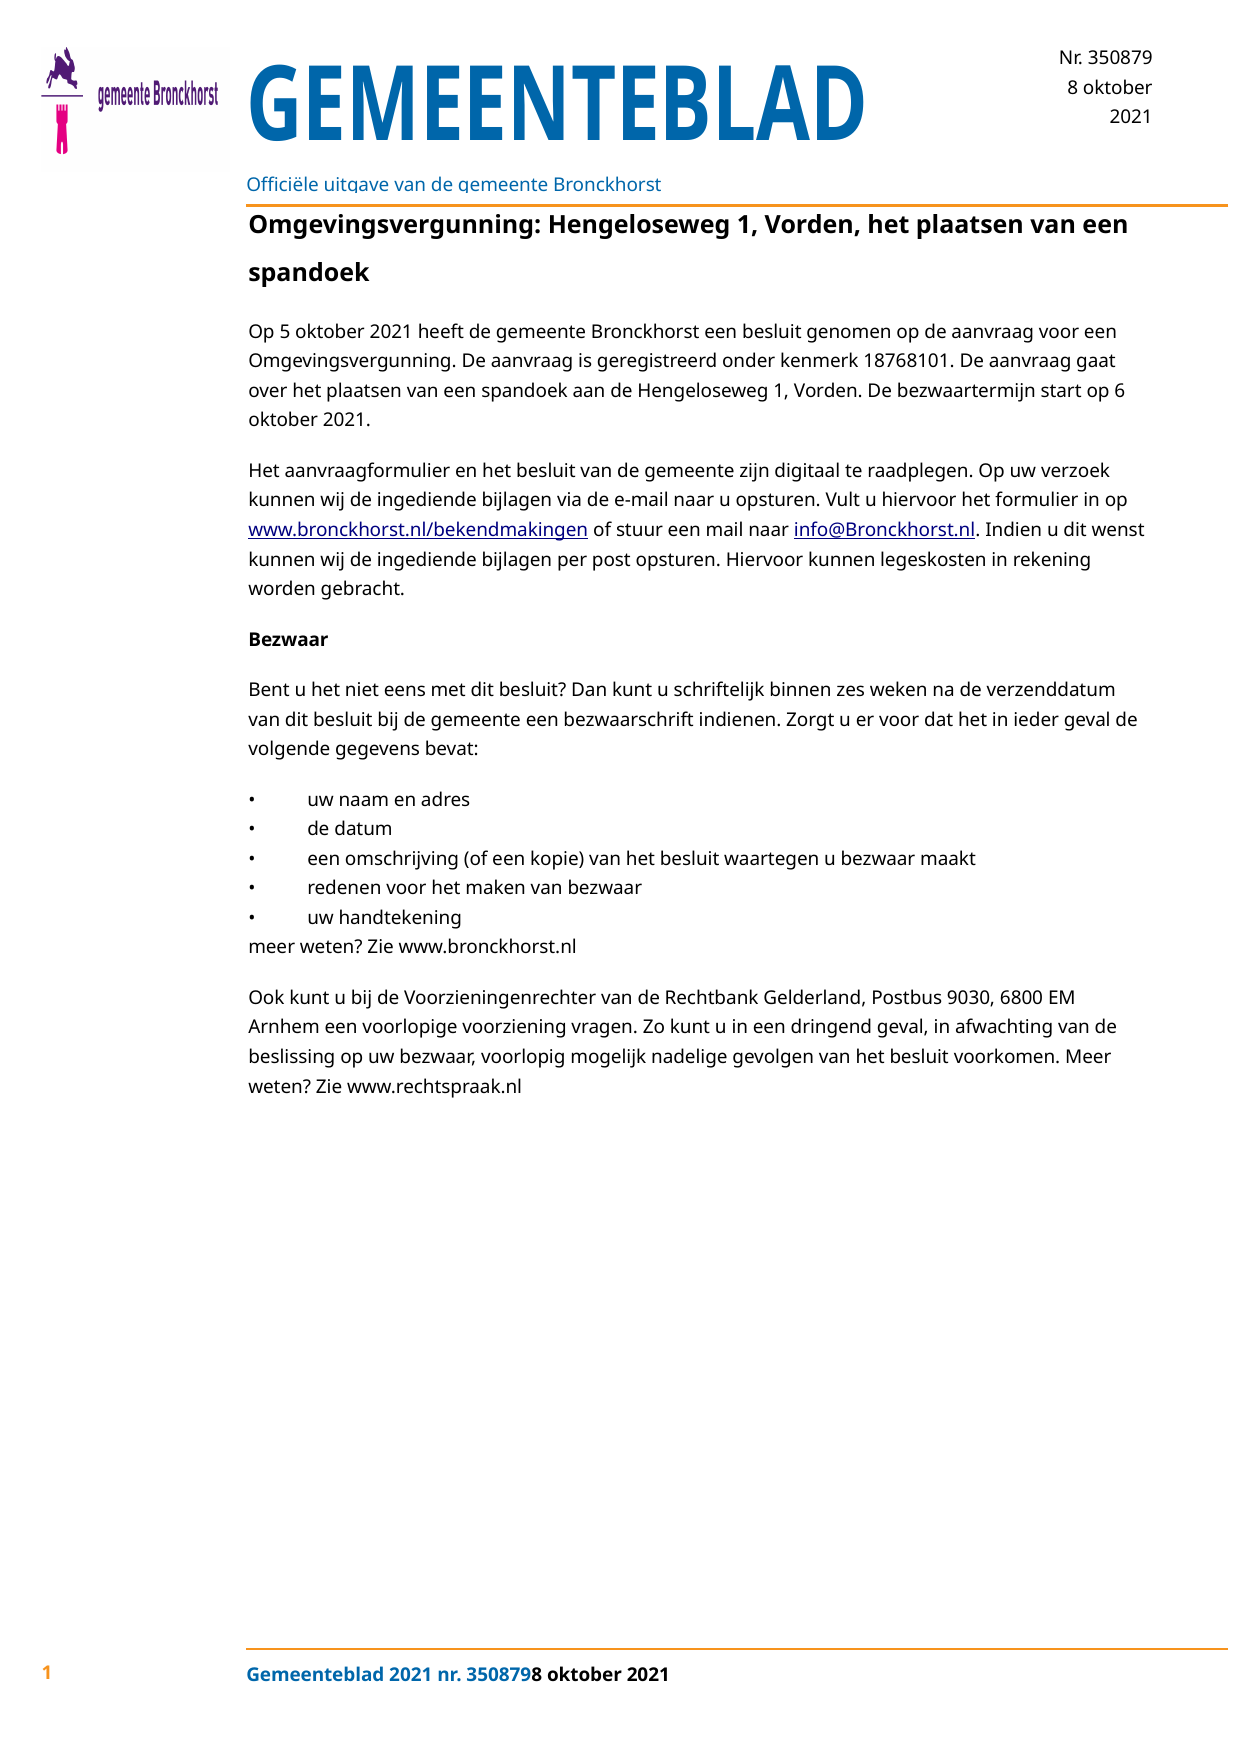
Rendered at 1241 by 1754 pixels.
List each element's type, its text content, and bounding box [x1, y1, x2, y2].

picture [41, 47, 231, 172]
list een omschrijving (of een kopie) van het besluit waartegen u bezwaar maakt [248, 845, 1152, 871]
text Het aanvraagformulier en het besluit van de gemeente zijn digitaal te raadplegen. Op uw verzoek kunnen wij de ingediende bijlagen via de e-mail naar u opsturen. Vult u hiervoor het formulier in op www.bronckhorst.nl/bekendmakingen of stuur een mail naar info@Bronckhorst.nl. Indien u dit wenst kunnen wij de ingediende bijlagen per post opsturen. Hiervoor kunnen legeskosten in rekening worden gebracht. [248, 457, 1152, 601]
list de datum [248, 815, 1152, 841]
text Bent u het niet eens met dit besluit? Dan kunt u schriftelijk binnen zes weken na de verzenddatum van dit besluit bij de gemeente een bezwaarschrift indienen. Zorgt u er voor dat het in ieder geval de volgende gegevens bevat: [248, 676, 1152, 761]
list redenen voor het maken van bezwaar [248, 874, 1152, 900]
list uw handtekening [248, 904, 1152, 930]
text meer weten? Zie www.bronckhorst.nl [248, 934, 1152, 959]
text Omgevingsvergunning: Hengeloseweg 1, Vorden, het plaatsen van een spandoek [248, 207, 1152, 288]
text Bezwaar [248, 626, 1152, 652]
text Op 5 oktober 2021 heeft de gemeente Bronckhorst een besluit genomen op de aanvraag voor een Omgevingsvergunning. De aanvraag is geregistreerd onder kenmerk 18768101. De aanvraag gaat over het plaatsen van een spandoek aan de Hengeloseweg 1, Vorden. De bezwaartermijn start op 6 oktober 2021. [248, 318, 1152, 432]
list uw naam en adres [248, 786, 1152, 812]
text Ook kunt u bij de Voorzieningenrechter van de Rechtbank Gelderland, Postbus 9030, 6800 EM Arnhem een voorlopige voorziening vragen. Zo kunt u in een dringend geval, in afwachting van de beslissing op uw bezwaar, voorlopig mogelijk nadelige gevolgen van het besluit voorkomen. Meer weten? Zie www.rechtspraak.nl [248, 984, 1152, 1099]
